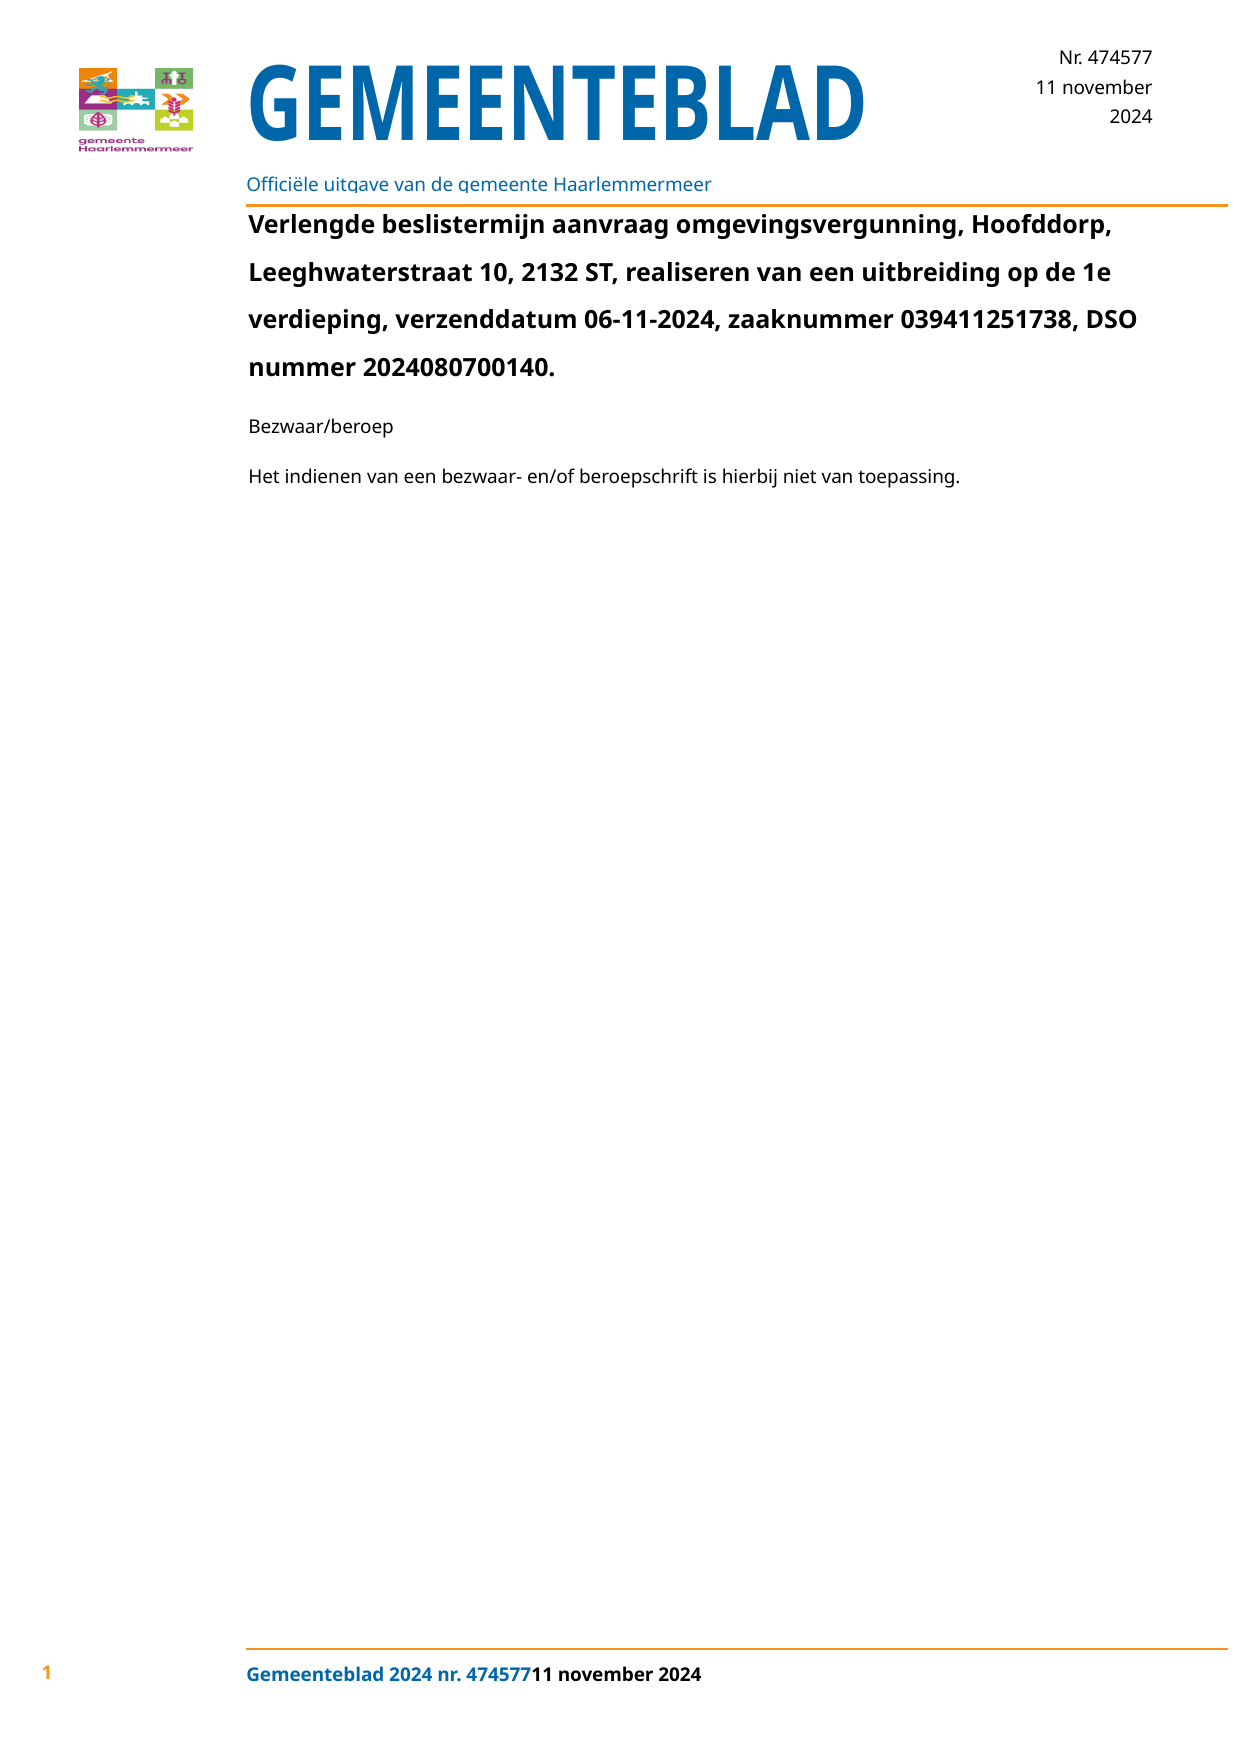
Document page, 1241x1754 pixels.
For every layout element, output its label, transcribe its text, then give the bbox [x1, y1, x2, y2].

picture [41, 47, 231, 172]
text Het indienen van een bezwaar- en/of beroepschrift is hierbij niet van toepassing. [248, 463, 1152, 489]
text Verlengde beslistermijn aanvraag omgevingsvergunning, Hoofddorp, Leeghwaterstraat 10, 2132 ST, realiseren van een uitbreiding op de 1e verdieping, verzenddatum 06-11-2024, zaaknummer 039411251738, DSO nummer 2024080700140. [248, 207, 1152, 384]
text Bezwaar/beroep [248, 413, 1152, 439]
